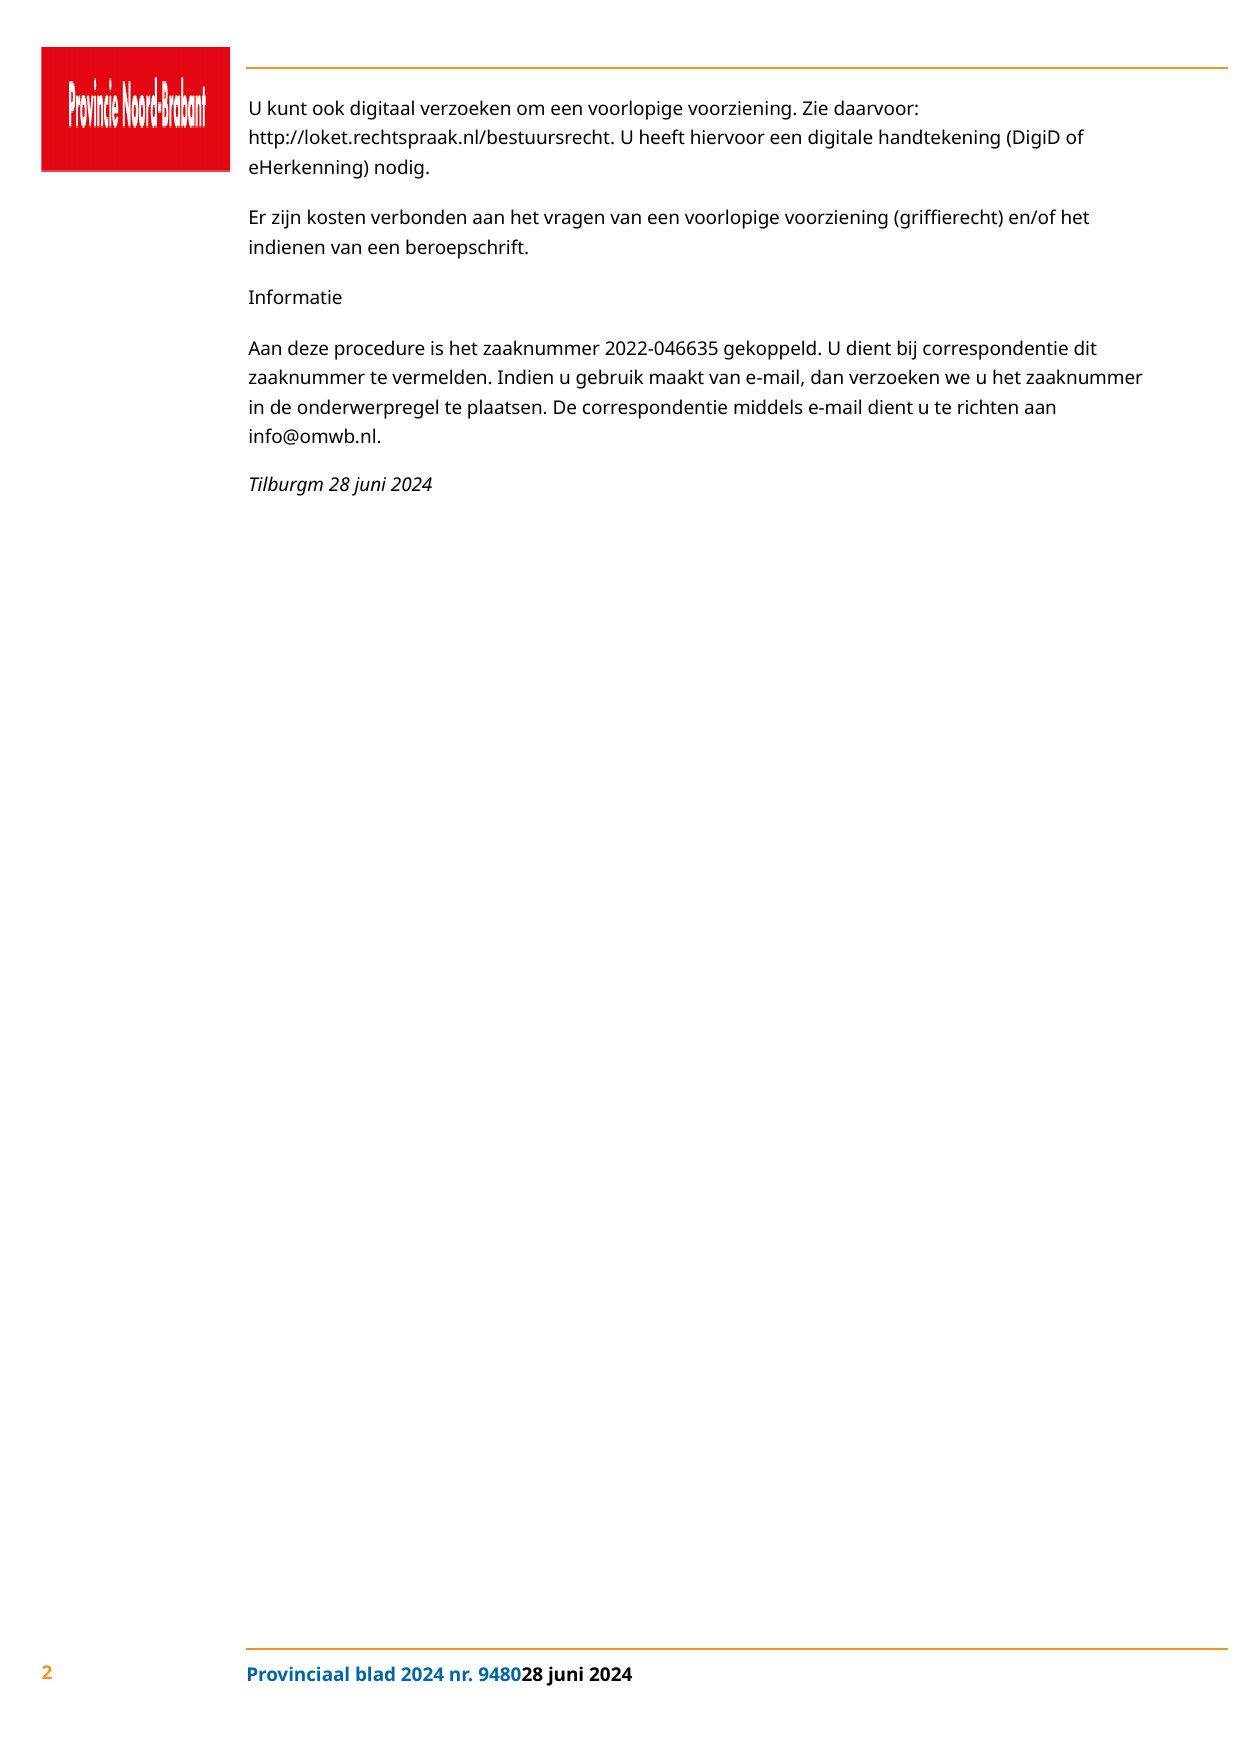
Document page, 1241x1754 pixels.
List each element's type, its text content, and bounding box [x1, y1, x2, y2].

text U kunt ook digitaal verzoeken om een voorlopige voorziening. Zie daarvoor: http://loket.rechtspraak.nl/bestuursrecht. U heeft hiervoor een digitale handtekening (DigiD of eHerkenning) nodig. [248, 95, 1152, 180]
text Er zijn kosten verbonden aan het vragen van een voorlopige voorziening (griffierecht) en/of het indienen van een beroepschrift. [248, 204, 1152, 260]
picture [41, 47, 231, 172]
text Tilburgm 28 juni 2024 [248, 471, 1152, 497]
text Aan deze procedure is het zaaknummer 2022-046635 gekoppeld. U dient bij correspondentie dit zaaknummer te vermelden. Indien u gebruik maakt van e-mail, dan verzoeken we u het zaaknummer in de onderwerpregel te plaatsen. De correspondentie middels e-mail dient u te richten aan info@omwb.nl. [248, 335, 1152, 449]
text Informatie [248, 284, 1152, 310]
